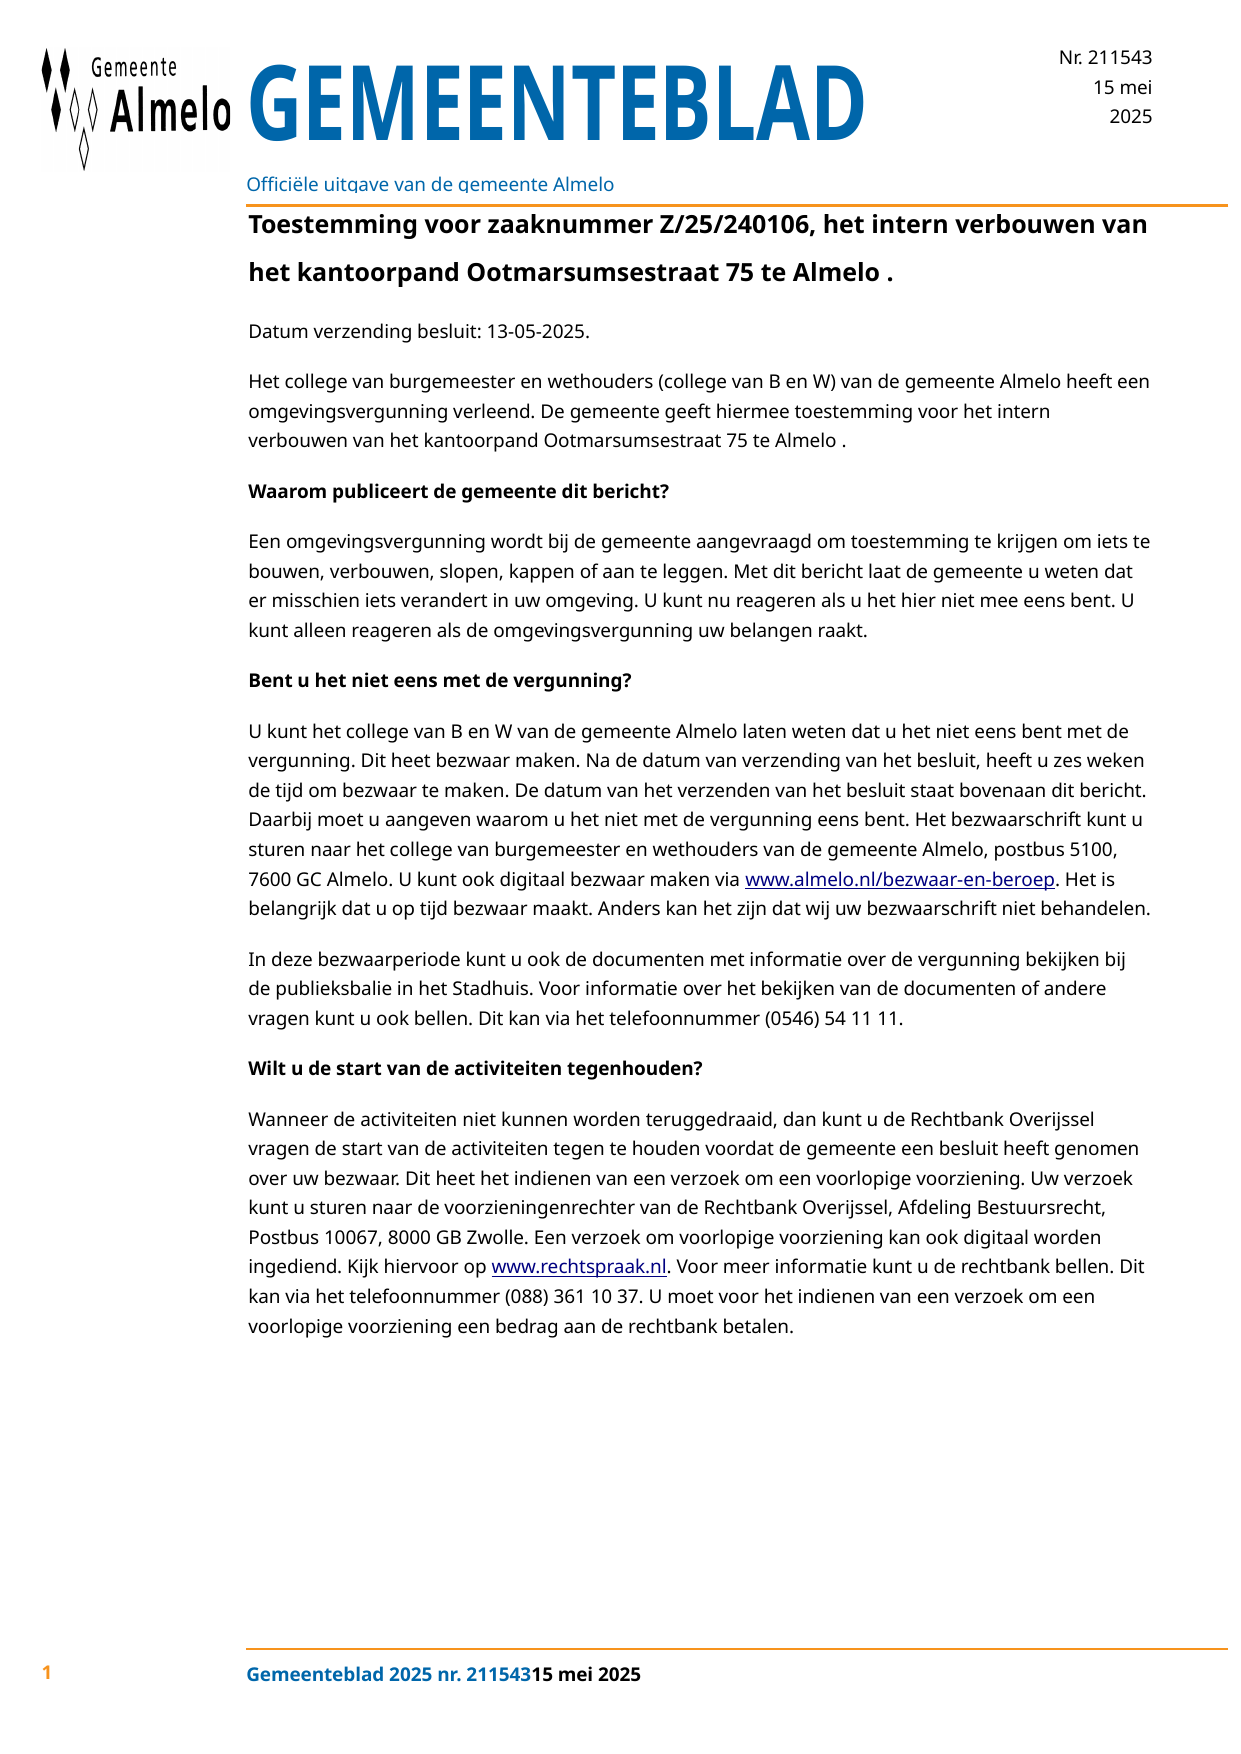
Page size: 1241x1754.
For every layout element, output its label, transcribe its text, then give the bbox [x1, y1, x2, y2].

text U kunt het college van B en W van de gemeente Almelo laten weten dat u het niet eens bent met de vergunning. Dit heet bezwaar maken. Na de datum van verzending van het besluit, heeft u zes weken de tijd om bezwaar te maken. De datum van het verzenden van het besluit staat bovenaan dit bericht. Daarbij moet u aangeven waarom u het niet met de vergunning eens bent. Het bezwaarschrift kunt u sturen naar het college van burgemeester en wethouders van de gemeente Almelo, postbus 5100, 7600 GC Almelo. U kunt ook digitaal bezwaar maken via www.almelo.nl/bezwaar-en-beroep. Het is belangrijk dat u op tijd bezwaar maakt. Anders kan het zijn dat wij uw bezwaarschrift niet behandelen. [248, 718, 1152, 921]
text Het college van burgemeester en wethouders (college van B en W) van de gemeente Almelo heeft een omgevingsvergunning verleend. De gemeente geeft hiermee toestemming voor het intern verbouwen van het kantoorpand Ootmarsumsestraat 75 te Almelo . [248, 368, 1152, 453]
picture [41, 47, 231, 172]
text Een omgevingsvergunning wordt bij de gemeente aangevraagd om toestemming te krijgen om iets te bouwen, verbouwen, slopen, kappen of aan te leggen. Met dit bericht laat de gemeente u weten dat er misschien iets verandert in uw omgeving. U kunt nu reageren als u het hier niet mee eens bent. U kunt alleen reageren als de omgevingsvergunning uw belangen raakt. [248, 528, 1152, 643]
text Wanneer de activiteiten niet kunnen worden teruggedraaid, dan kunt u de Rechtbank Overijssel vragen de start van de activiteiten tegen te houden voordat de gemeente een besluit heeft genomen over uw bezwaar. Dit heet het indienen van een verzoek om een voorlopige voorziening. Uw verzoek kunt u sturen naar de voorzieningenrechter van de Rechtbank Overijssel, Afdeling Bestuursrecht, Postbus 10067, 8000 GB Zwolle. Een verzoek om voorlopige voorziening kan ook digitaal worden ingediend. Kijk hiervoor op www.rechtspraak.nl. Voor meer informatie kunt u de rechtbank bellen. Dit kan via het telefoonnummer (088) 361 10 37. U moet voor het indienen van een verzoek om een voorlopige voorziening een bedrag aan de rechtbank betalen. [248, 1106, 1152, 1339]
text In deze bezwaarperiode kunt u ook de documenten met informatie over de vergunning bekijken bij de publieksbalie in het Stadhuis. Voor informatie over het bekijken van de documenten of andere vragen kunt u ook bellen. Dit kan via het telefoonnummer (0546) 54 11 11. [248, 946, 1152, 1031]
text Bent u het niet eens met de vergunning? [248, 667, 1152, 693]
text Waarom publiceert de gemeente dit bericht? [248, 478, 1152, 504]
text Datum verzending besluit: 13-05-2025. [248, 318, 1152, 344]
text Wilt u de start van de activiteiten tegenhouden? [248, 1055, 1152, 1081]
text Toestemming voor zaaknummer Z/25/240106, het intern verbouwen van het kantoorpand Ootmarsumsestraat 75 te Almelo . [248, 207, 1152, 288]
